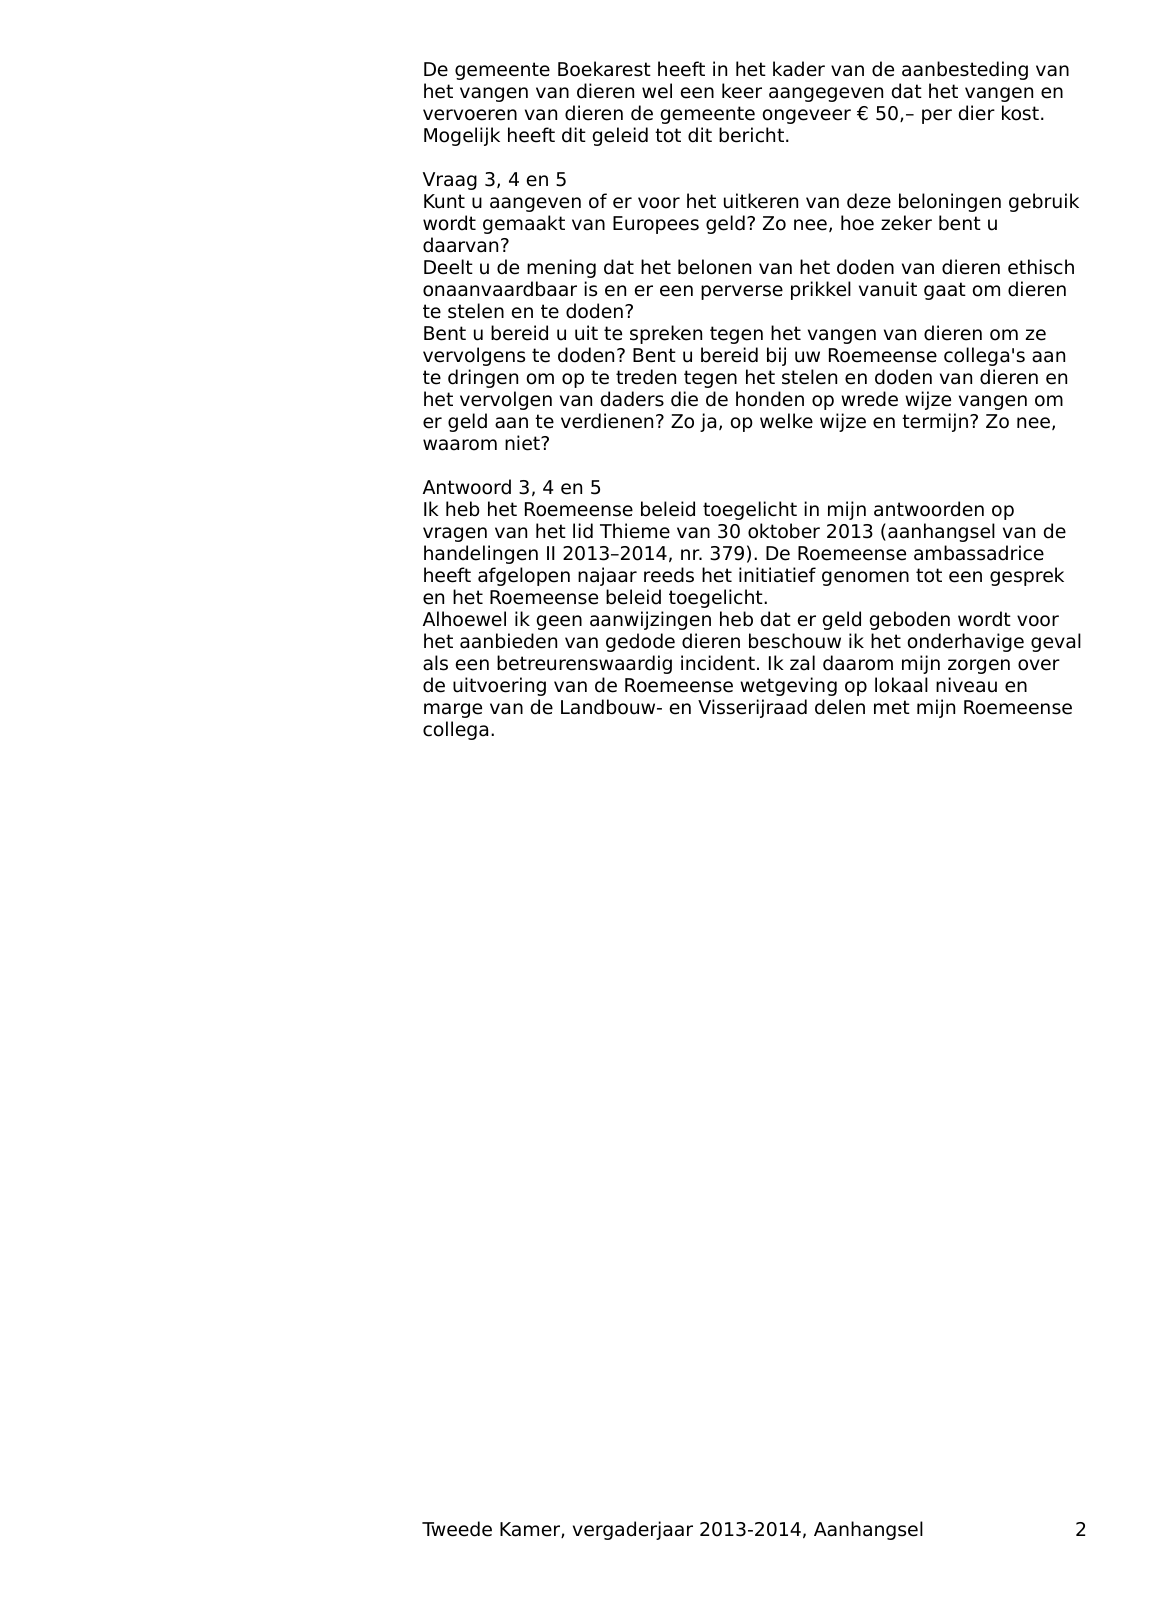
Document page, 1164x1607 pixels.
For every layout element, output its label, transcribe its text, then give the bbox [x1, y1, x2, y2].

text Alhoewel ik geen aanwijzingen heb dat er geld geboden wordt voor het aanbieden van gedode dieren beschouw ik het onderhavige geval als een betreurenswaardig incident. Ik zal daarom mijn zorgen over de uitvoering van de Roemeense wetgeving op lokaal niveau en marge van de Landbouw- en Visserijraad delen met mijn Roemeense collega. [422, 609, 1087, 741]
text Antwoord 3, 4 en 5 [422, 477, 1087, 499]
text Bent u bereid u uit te spreken tegen het vangen van dieren om ze vervolgens te doden? Bent u bereid bij uw Roemeense collega's aan te dringen om op te treden tegen het stelen en doden van dieren en het vervolgen van daders die de honden op wrede wijze vangen om er geld aan te verdienen? Zo ja, op welke wijze en termijn? Zo nee, waarom niet? [422, 323, 1087, 455]
text Ik heb het Roemeense beleid toegelicht in mijn antwoorden op vragen van het lid Thieme van 30 oktober 2013 (aanhangsel van de handelingen II 2013–2014, nr. 379). De Roemeense ambassadrice heeft afgelopen najaar reeds het initiatief genomen tot een gesprek en het Roemeense beleid toegelicht. [422, 499, 1087, 609]
text Vraag 3, 4 en 5 [422, 169, 1087, 191]
text Deelt u de mening dat het belonen van het doden van dieren ethisch onaanvaardbaar is en er een perverse prikkel vanuit gaat om dieren te stelen en te doden? [422, 257, 1087, 323]
text Kunt u aangeven of er voor het uitkeren van deze beloningen gebruik wordt gemaakt van Europees geld? Zo nee, hoe zeker bent u daarvan? [422, 191, 1087, 257]
text De gemeente Boekarest heeft in het kader van de aanbesteding van het vangen van dieren wel een keer aangegeven dat het vangen en vervoeren van dieren de gemeente ongeveer € 50,– per dier kost. Mogelijk heeft dit geleid tot dit bericht. [422, 59, 1087, 147]
